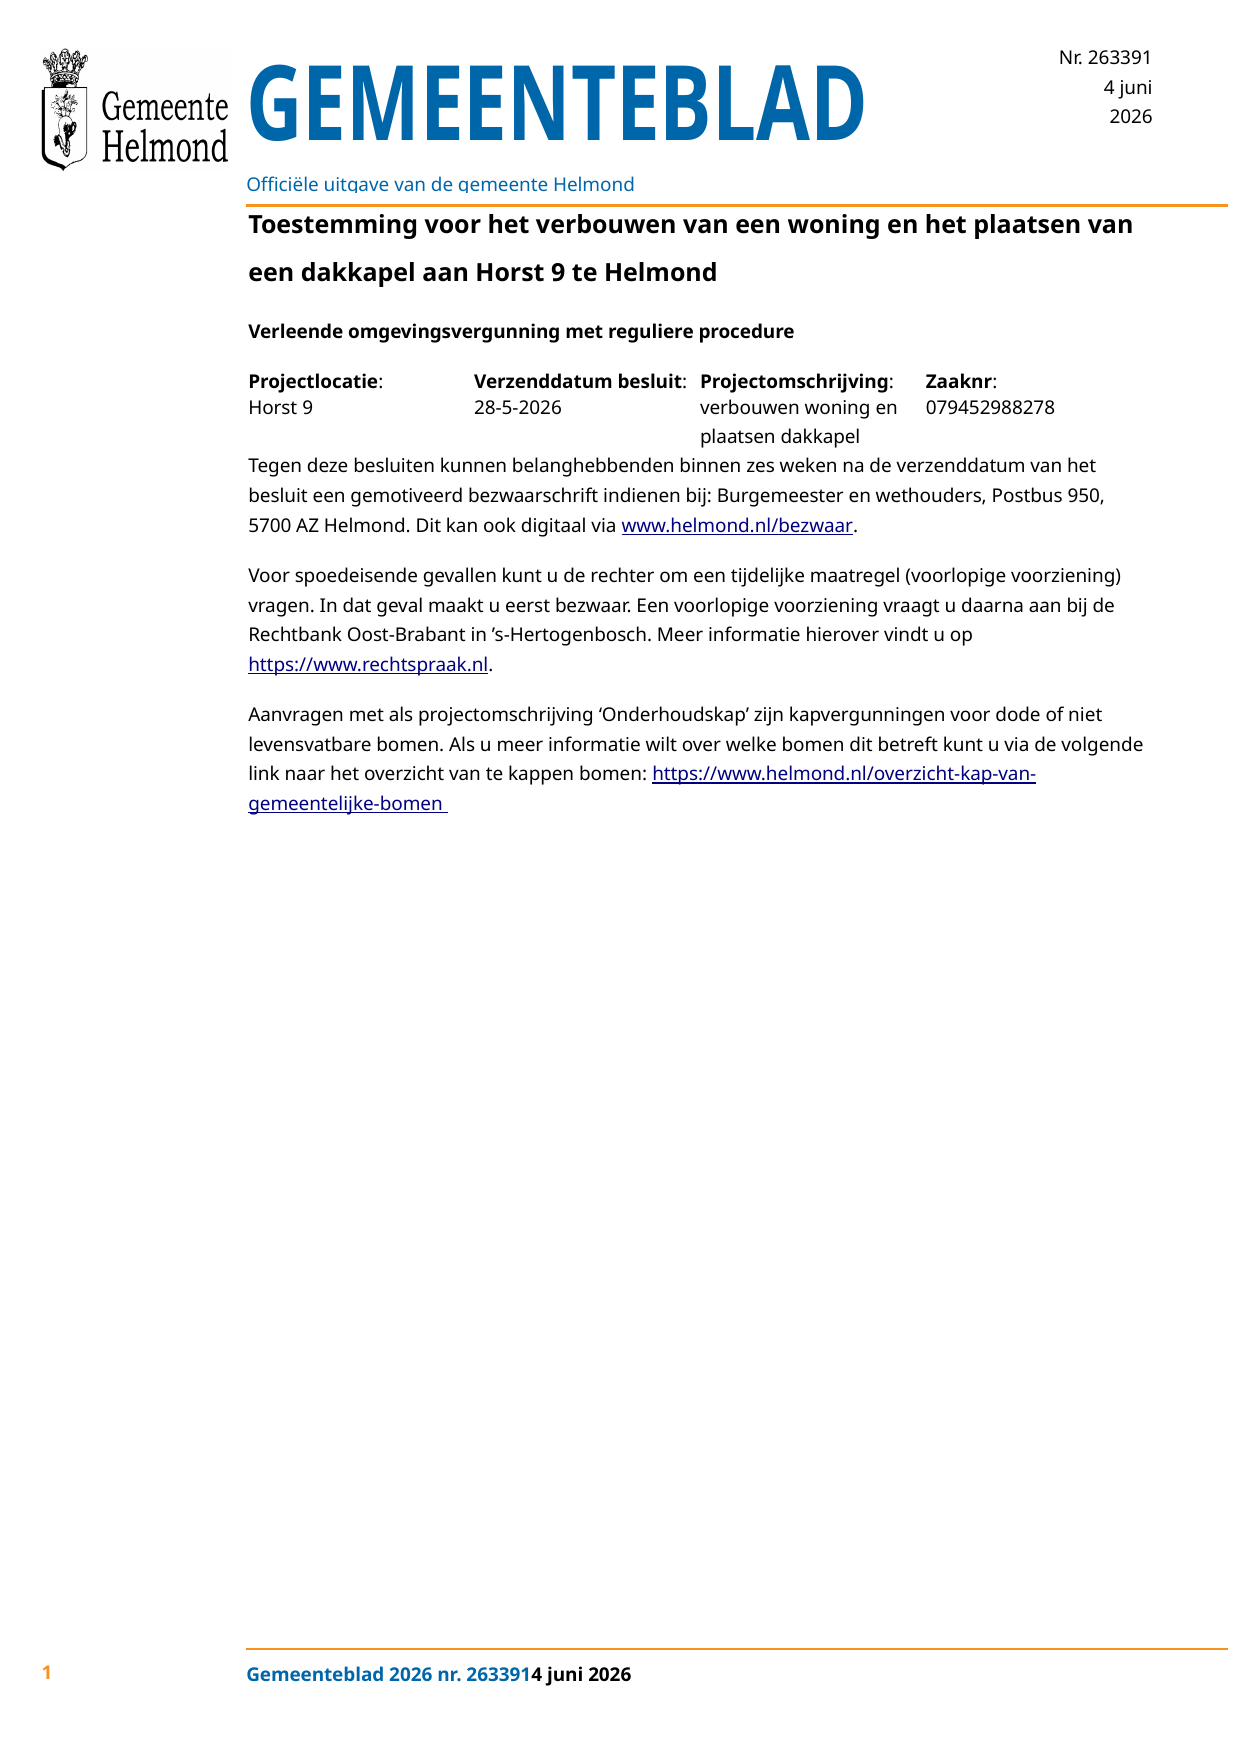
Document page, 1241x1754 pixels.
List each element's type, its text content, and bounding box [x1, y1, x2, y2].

table_cell 079452988278 [926, 394, 1152, 449]
table_cell verbouwen woning en plaatsen dakkapel [700, 394, 926, 449]
table_header Projectomschrijving: [700, 369, 926, 394]
table_header Verzenddatum besluit: [474, 369, 700, 394]
text Voor spoedeisende gevallen kunt u de rechter om een tijdelijke maatregel (voorlopige voorziening) vragen. In dat geval maakt u eerst bezwaar. Een voorlopige voorziening vraagt u daarna aan bij de Rechtbank Oost-Brabant in ’s-Hertogenbosch. Meer informatie hierover vindt u op https://www.rechtspraak.nl. [248, 562, 1152, 677]
picture [41, 47, 231, 172]
table_cell 28-5-2026 [474, 394, 700, 449]
text Verleende omgevingsvergunning met reguliere procedure [248, 318, 1152, 344]
table_header Projectlocatie: [248, 369, 474, 394]
table_header Zaaknr: [926, 369, 1152, 394]
text Aanvragen met als projectomschrijving ‘Onderhoudskap’ zijn kapvergunningen voor dode of niet levensvatbare bomen. Als u meer informatie wilt over welke bomen dit betreft kunt u via de volgende link naar het overzicht van te kappen bomen: https://www.helmond.nl/overzicht-kap-van-gemeentelijke-bomen [248, 701, 1152, 816]
text Tegen deze besluiten kunnen belanghebbenden binnen zes weken na de verzenddatum van het besluit een gemotiveerd bezwaarschrift indienen bij: Burgemeester en wethouders, Postbus 950, 5700 AZ Helmond. Dit kan ook digitaal via www.helmond.nl/bezwaar. [248, 453, 1152, 538]
text Toestemming voor het verbouwen van een woning en het plaatsen van een dakkapel aan Horst 9 te Helmond [248, 207, 1152, 288]
table_cell Horst 9 [248, 394, 474, 449]
